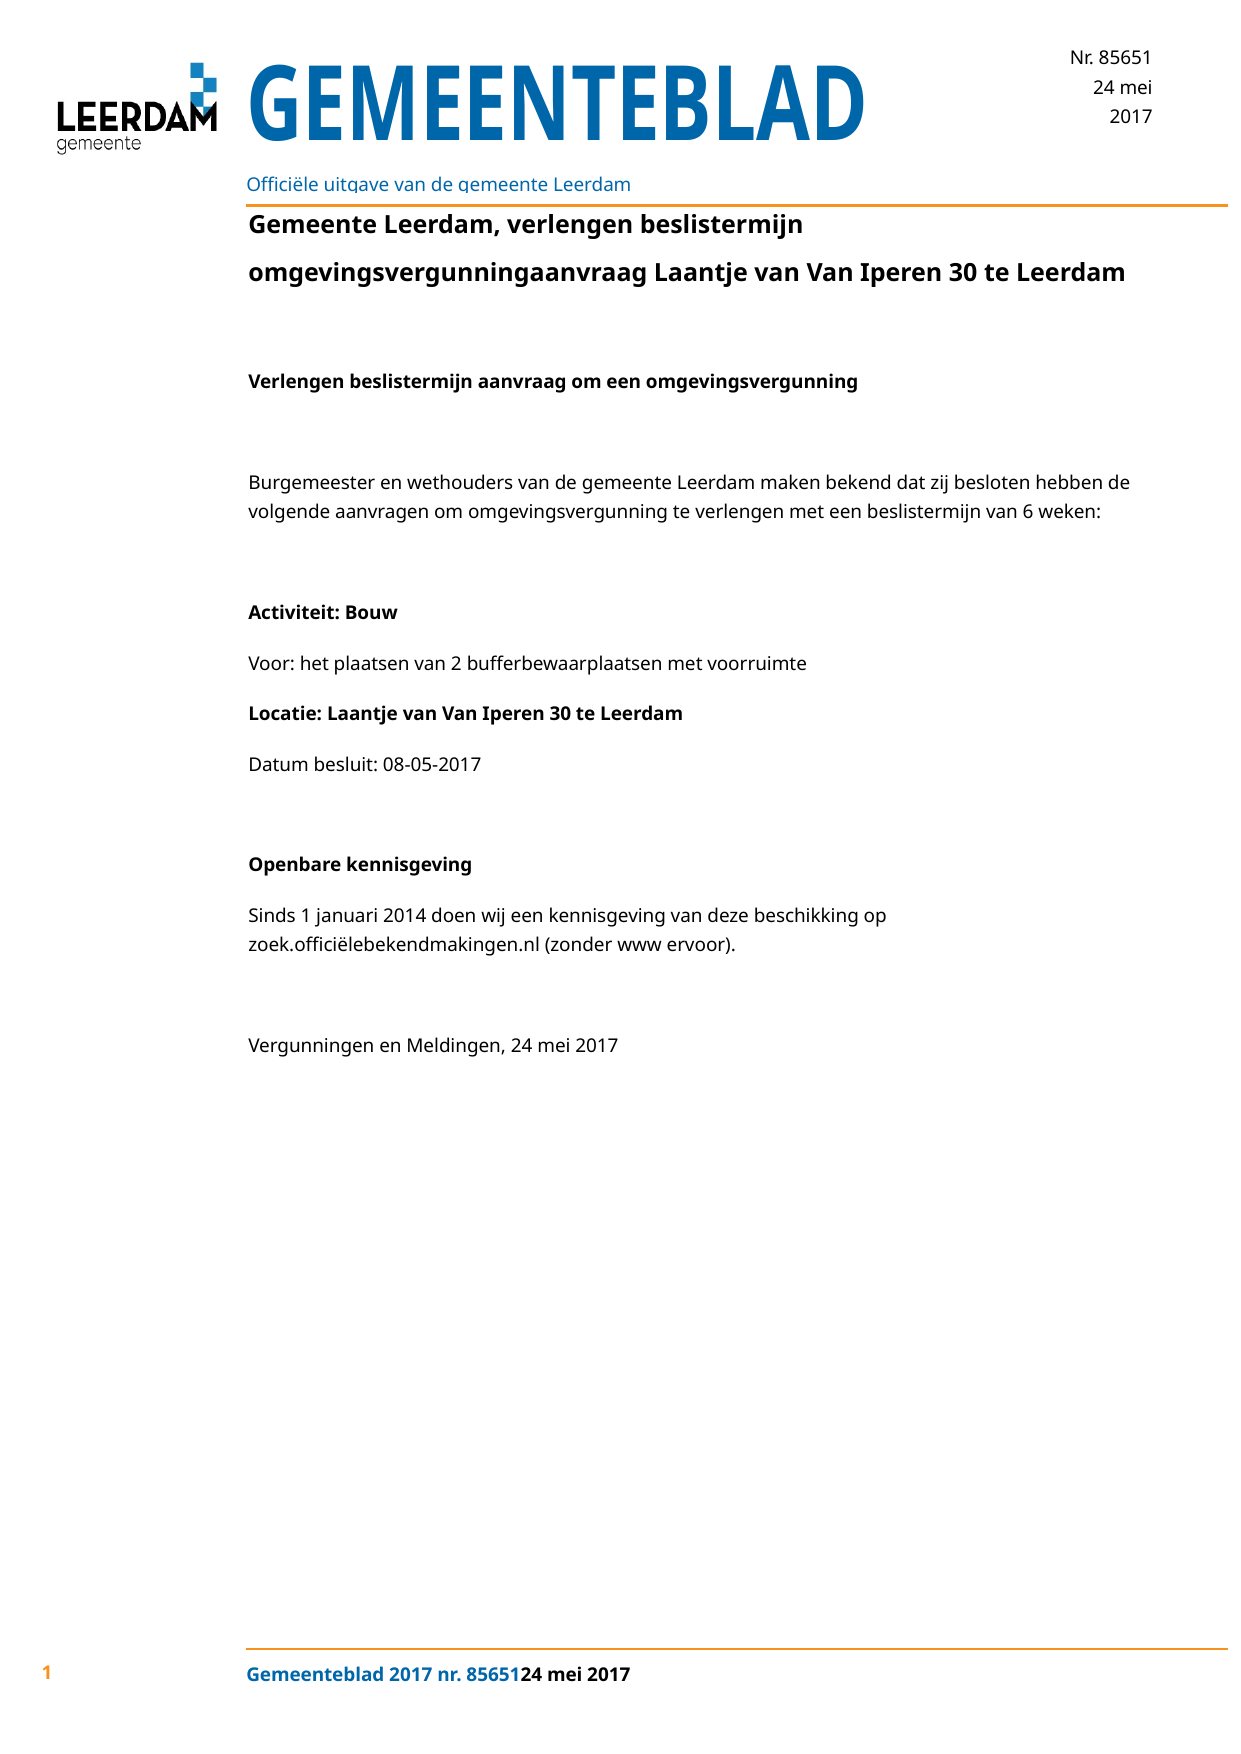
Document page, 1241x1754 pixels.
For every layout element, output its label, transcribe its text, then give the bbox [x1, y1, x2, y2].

text Vergunningen en Meldingen, 24 mei 2017 [248, 1032, 1152, 1058]
text Verlengen beslistermijn aanvraag om een omgevingsvergunning [248, 368, 1152, 394]
text Gemeente Leerdam, verlengen beslistermijn omgevingsvergunningaanvraag Laantje van Van Iperen 30 te Leerdam [248, 207, 1152, 288]
text Burgemeester en wethouders van de gemeente Leerdam maken bekend dat zij besloten hebben de volgende aanvragen om omgevingsvergunning te verlengen met een beslistermijn van 6 weken: [248, 469, 1152, 524]
text Locatie: Laantje van Van Iperen 30 te Leerdam [248, 700, 1152, 726]
text Datum besluit: 08-05-2017 [248, 751, 1152, 777]
text Voor: het plaatsen van 2 bufferbewaarplaatsen met voorruimte [248, 650, 1152, 676]
text Activiteit: Bouw [248, 599, 1152, 625]
picture [41, 47, 231, 172]
text Sinds 1 januari 2014 doen wij een kennisgeving van deze beschikking op zoek.officiëlebekendmakingen.nl (zonder www ervoor). [248, 902, 1152, 957]
text Openbare kennisgeving [248, 852, 1152, 877]
